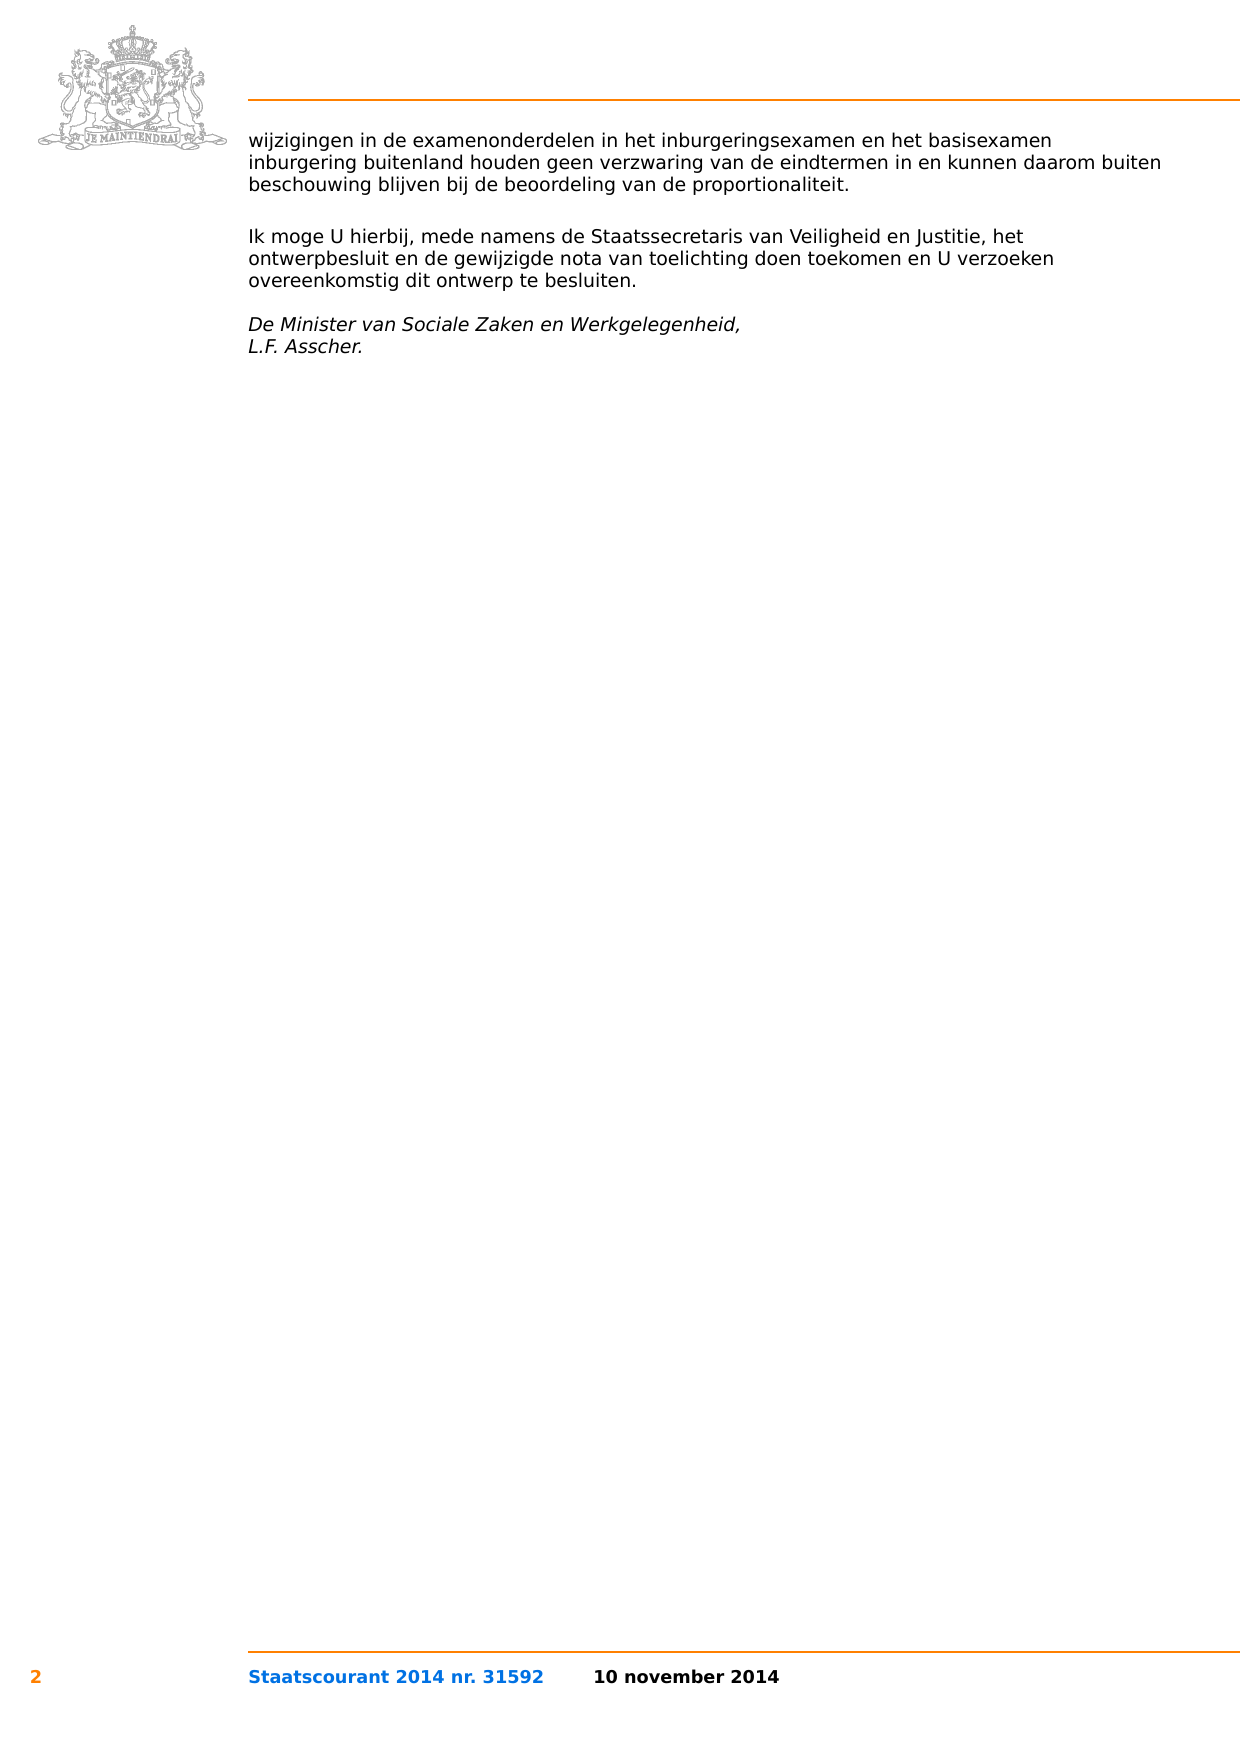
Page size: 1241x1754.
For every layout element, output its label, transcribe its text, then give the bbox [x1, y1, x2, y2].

text De Minister van Sociale Zaken en Werkgelegenheid, L.F. Asscher. [248, 314, 1163, 358]
picture [38, 25, 227, 150]
text Ik moge U hierbij, mede namens de Staatssecretaris van Veiligheid en Justitie, het ontwerpbesluit en de gewijzigde nota van toelichting doen toekomen en U verzoeken overeenkomstig dit ontwerp te besluiten. [248, 226, 1163, 292]
text wijzigingen in de examenonderdelen in het inburgeringsexamen en het basisexamen inburgering buitenland houden geen verzwaring van de eindtermen in en kunnen daarom buiten beschouwing blijven bij de beoordeling van de proportionaliteit. [248, 130, 1163, 196]
